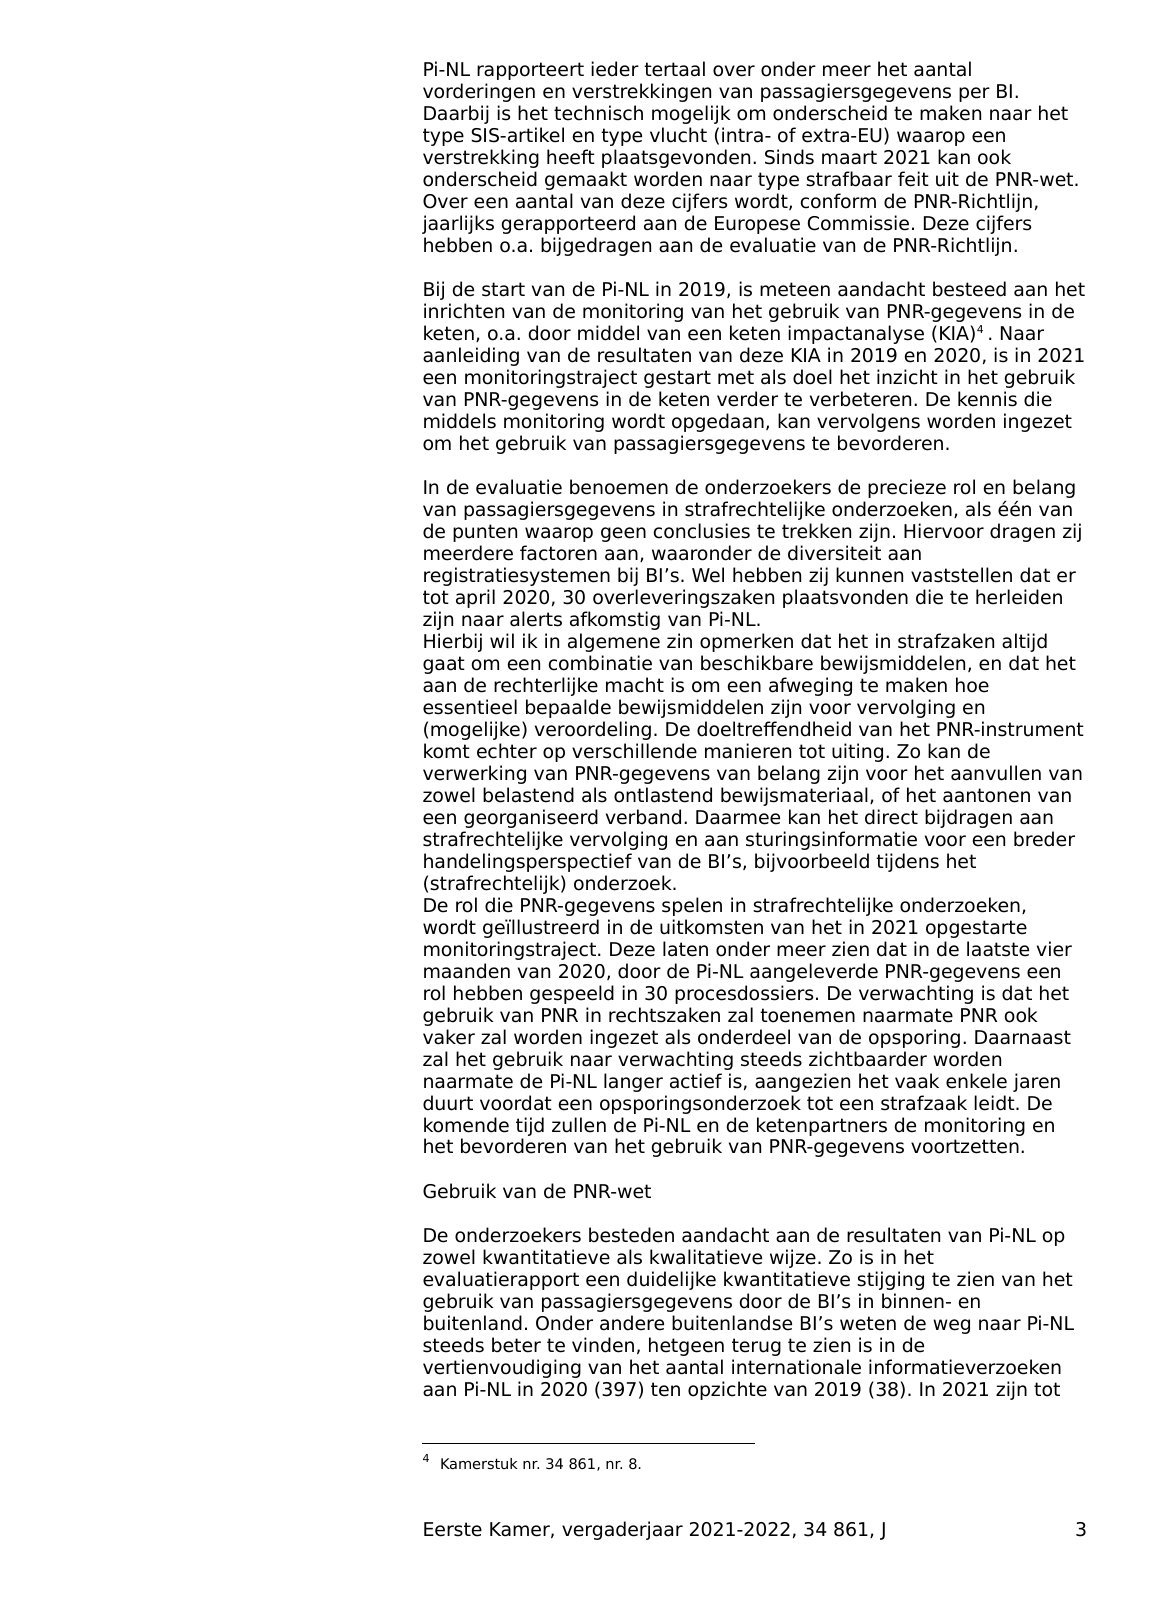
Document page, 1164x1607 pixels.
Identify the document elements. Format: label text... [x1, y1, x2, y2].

text De rol die PNR-gegevens spelen in strafrechtelijke onderzoeken, wordt geïllustreerd in de uitkomsten van het in 2021 opgestarte monitoringstraject. Deze laten onder meer zien dat in de laatste vier maanden van 2020, door de Pi-NL aangeleverde PNR-gegevens een rol hebben gespeeld in 30 procesdossiers. De verwachting is dat het gebruik van PNR in rechtszaken zal toenemen naarmate PNR ook vaker zal worden ingezet als onderdeel van de opsporing. Daarnaast zal het gebruik naar verwachting steeds zichtbaarder worden naarmate de Pi-NL langer actief is, aangezien het vaak enkele jaren duurt voordat een opsporingsonderzoek tot een strafzaak leidt. De komende tijd zullen de Pi-NL en de ketenpartners de monitoring en het bevorderen van het gebruik van PNR-gegevens voortzetten. [422, 895, 1087, 1158]
text De onderzoekers besteden aandacht aan de resultaten van Pi-NL op zowel kwantitatieve als kwalitatieve wijze. Zo is in het evaluatierapport een duidelijke kwantitatieve stijging te zien van het gebruik van passagiersgegevens door de BI’s in binnen- en buitenland. Onder andere buitenlandse BI’s weten de weg naar Pi-NL steeds beter te vinden, hetgeen terug te zien is in de vertienvoudiging van het aantal internationale informatieverzoeken aan Pi-NL in 2020 (397) ten opzichte van 2019 (38). In 2021 zijn tot [422, 1225, 1087, 1401]
subtitle Gebruik van de PNR-wet [422, 1181, 1087, 1203]
text Kamerstuk nr. 34 861, nr. 8. [422, 1452, 1087, 1474]
text Bij de start van de Pi-NL in 2019, is meteen aandacht besteed aan het inrichten van de monitoring van het gebruik van PNR-gegevens in de keten, o.a. door middel van een keten impactanalyse (KIA). Naar aanleiding van de resultaten van deze KIA in 2019 en 2020, is in 2021 een monitoringstraject gestart met als doel het inzicht in het gebruik van PNR-gegevens in de keten verder te verbeteren. De kennis die middels monitoring wordt opgedaan, kan vervolgens worden ingezet om het gebruik van passagiersgegevens te bevorderen. [422, 279, 1087, 455]
text In de evaluatie benoemen de onderzoekers de precieze rol en belang van passagiersgegevens in strafrechtelijke onderzoeken, als één van de punten waarop geen conclusies te trekken zijn. Hiervoor dragen zij meerdere factoren aan, waaronder de diversiteit aan registratiesystemen bij BI’s. Wel hebben zij kunnen vaststellen dat er tot april 2020, 30 overleveringszaken plaatsvonden die te herleiden zijn naar alerts afkomstig van Pi-NL. [422, 477, 1087, 631]
text Hierbij wil ik in algemene zin opmerken dat het in strafzaken altijd gaat om een combinatie van beschikbare bewijsmiddelen, en dat het aan de rechterlijke macht is om een afweging te maken hoe essentieel bepaalde bewijsmiddelen zijn voor vervolging en (mogelijke) veroordeling. De doeltreffendheid van het PNR-instrument komt echter op verschillende manieren tot uiting. Zo kan de verwerking van PNR-gegevens van belang zijn voor het aanvullen van zowel belastend als ontlastend bewijsmateriaal, of het aantonen van een georganiseerd verband. Daarmee kan het direct bijdragen aan strafrechtelijke vervolging en aan sturingsinformatie voor een breder handelingsperspectief van de BI’s, bijvoorbeeld tijdens het (strafrechtelijk) onderzoek. [422, 631, 1087, 895]
text Pi-NL rapporteert ieder tertaal over onder meer het aantal vorderingen en verstrekkingen van passagiersgegevens per BI. Daarbij is het technisch mogelijk om onderscheid te maken naar het type SIS-artikel en type vlucht (intra- of extra-EU) waarop een verstrekking heeft plaatsgevonden. Sinds maart 2021 kan ook onderscheid gemaakt worden naar type strafbaar feit uit de PNR-wet. Over een aantal van deze cijfers wordt, conform de PNR-Richtlijn, jaarlijks gerapporteerd aan de Europese Commissie. Deze cijfers hebben o.a. bijgedragen aan de evaluatie van de PNR-Richtlijn. [422, 59, 1087, 257]
